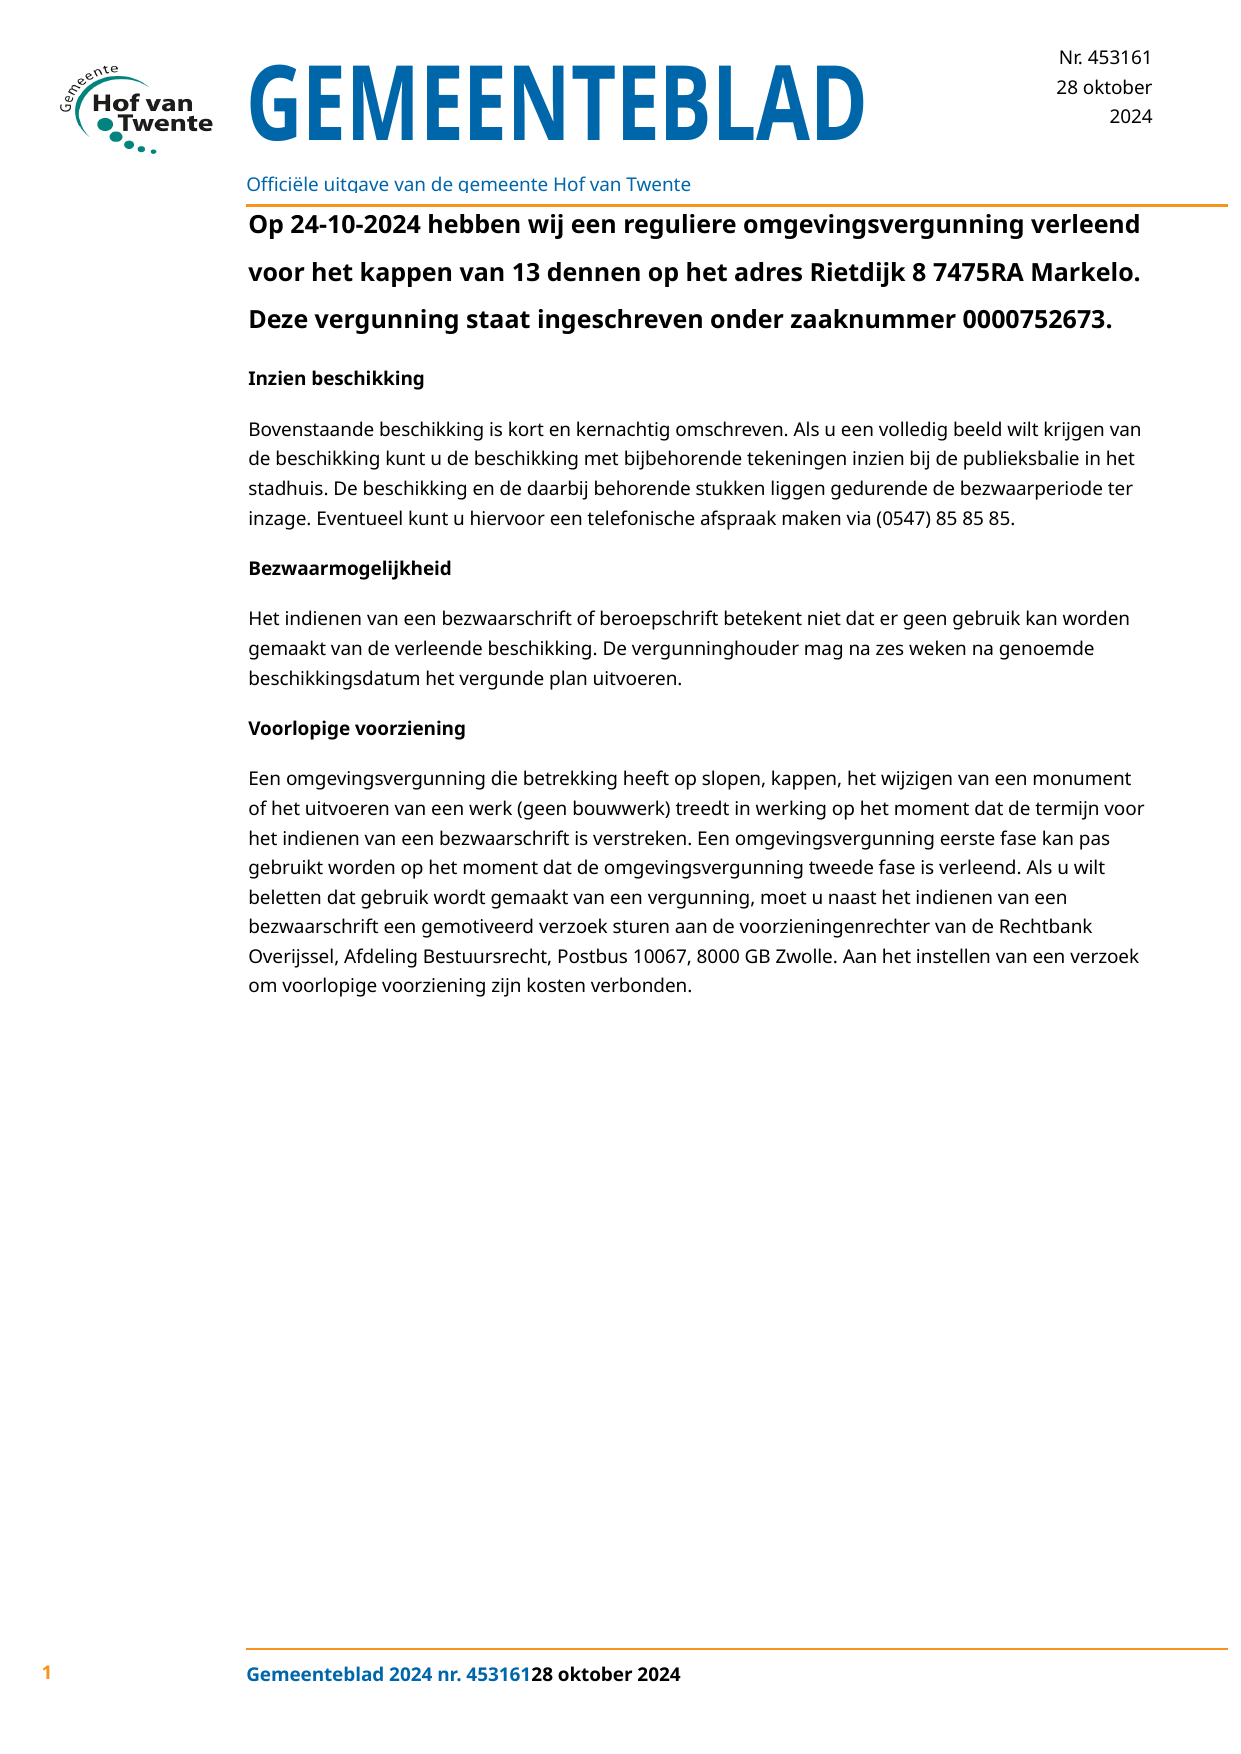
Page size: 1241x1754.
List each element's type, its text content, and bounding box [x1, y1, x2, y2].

text Inzien beschikking [248, 366, 1152, 391]
text Op 24-10-2024 hebben wij een reguliere omgevingsvergunning verleend voor het kappen van 13 dennen op het adres Rietdijk 8 7475RA Markelo. Deze vergunning staat ingeschreven onder zaaknummer 0000752673. [248, 207, 1152, 336]
picture [41, 47, 231, 172]
text Bezwaarmogelijkheid [248, 555, 1152, 581]
text Voorlopige voorziening [248, 715, 1152, 741]
text Een omgevingsvergunning die betrekking heeft op slopen, kappen, het wijzigen van een monument of het uitvoeren van een werk (geen bouwwerk) treedt in werking op het moment dat de termijn voor het indienen van een bezwaarschrift is verstreken. Een omgevingsvergunning eerste fase kan pas gebruikt worden op het moment dat de omgevingsvergunning tweede fase is verleend. Als u wilt beletten dat gebruik wordt gemaakt van een vergunning, moet u naast het indienen van een bezwaarschrift een gemotiveerd verzoek sturen aan de voorzieningenrechter van de Rechtbank Overijssel, Afdeling Bestuursrecht, Postbus 10067, 8000 GB Zwolle. Aan het instellen van een verzoek om voorlopige voorziening zijn kosten verbonden. [248, 766, 1152, 998]
text Bovenstaande beschikking is kort en kernachtig omschreven. Als u een volledig beeld wilt krijgen van de beschikking kunt u de beschikking met bijbehorende tekeningen inzien bij de publieksbalie in het stadhuis. De beschikking en de daarbij behorende stukken liggen gedurende de bezwaarperiode ter inzage. Eventueel kunt u hiervoor een telefonische afspraak maken via (0547) 85 85 85. [248, 416, 1152, 530]
text Het indienen van een bezwaarschrift of beroepschrift betekent niet dat er geen gebruik kan worden gemaakt van de verleende beschikking. De vergunninghouder mag na zes weken na genoemde beschikkingsdatum het vergunde plan uitvoeren. [248, 606, 1152, 690]
